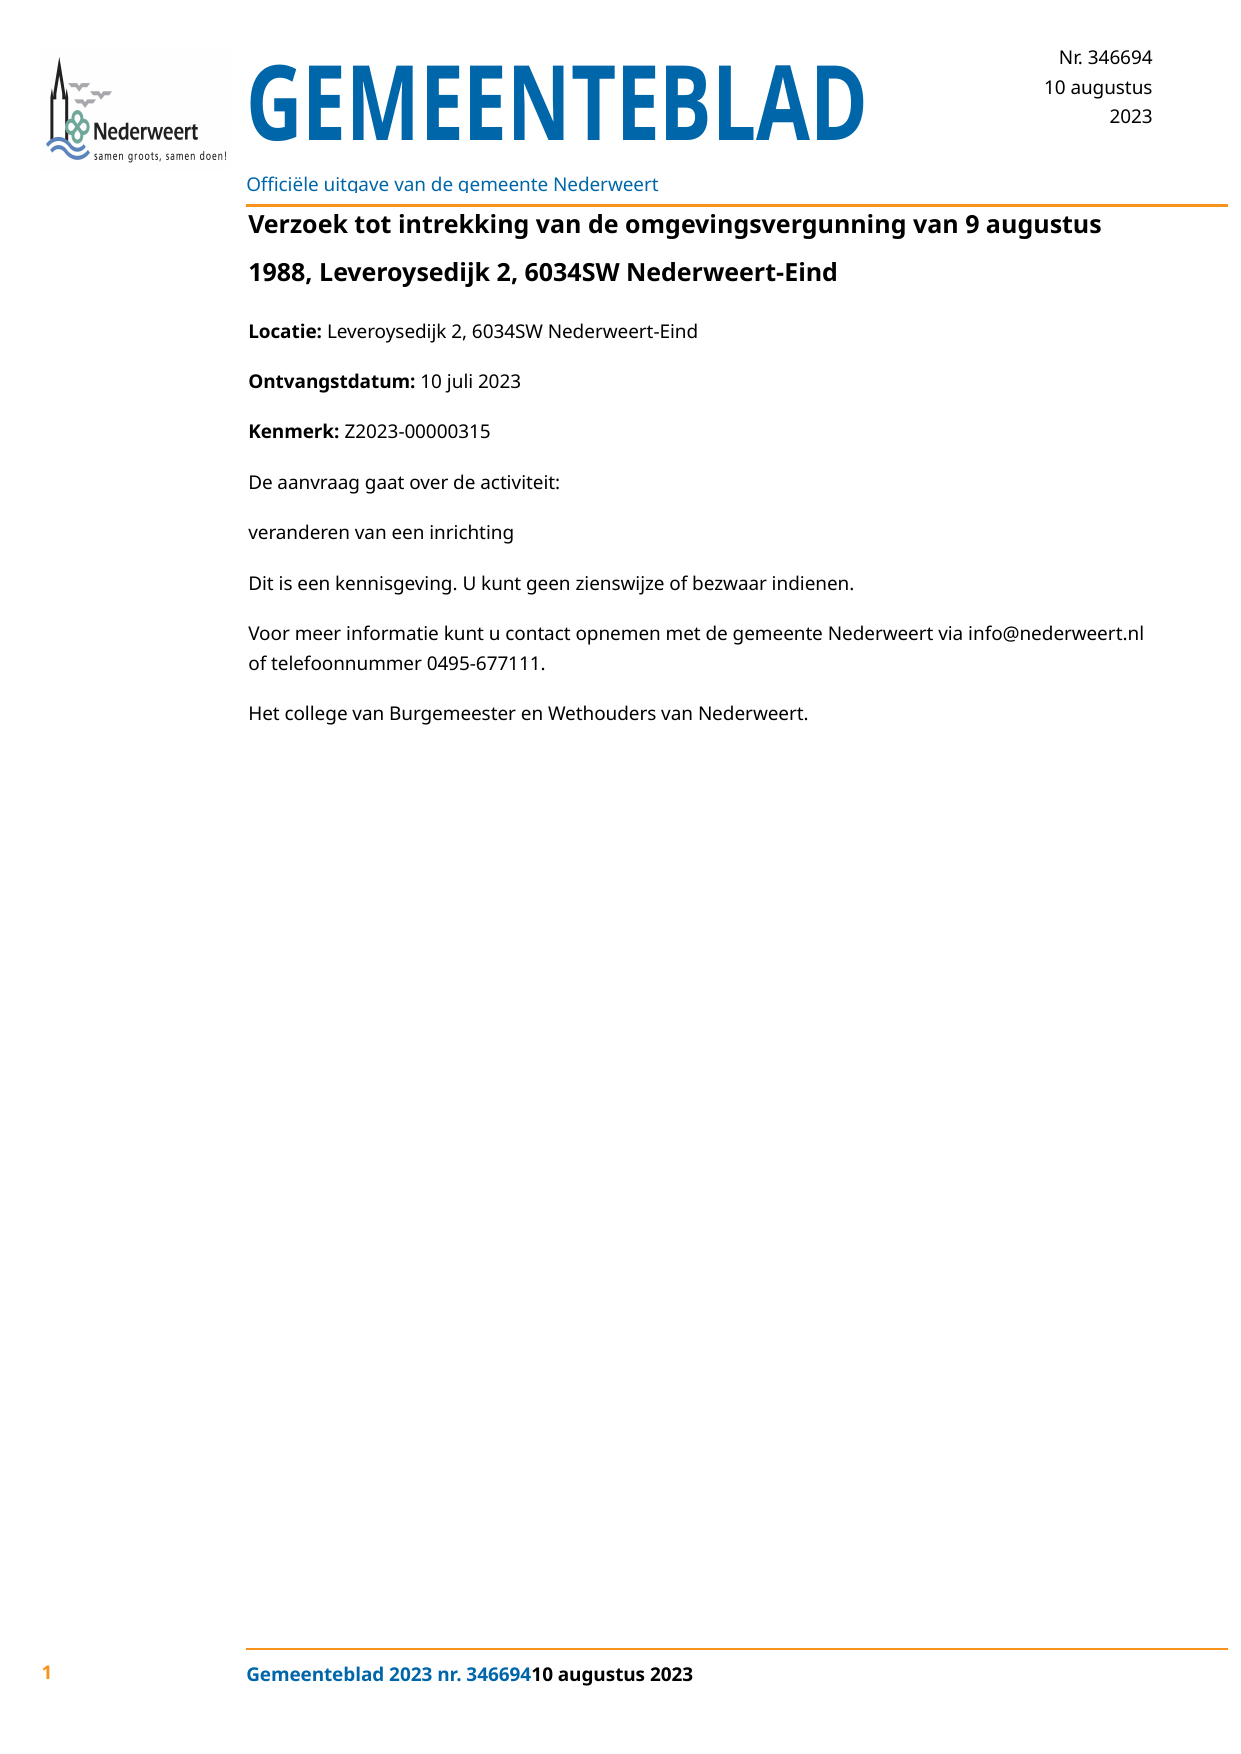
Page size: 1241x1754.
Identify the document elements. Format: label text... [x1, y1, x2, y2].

text Verzoek tot intrekking van de omgevingsvergunning van 9 augustus 1988, Leveroysedijk 2, 6034SW Nederweert-Eind [248, 207, 1152, 288]
text De aanvraag gaat over de activiteit: [248, 469, 1152, 495]
text Het college van Burgemeester en Wethouders van Nederweert. [248, 700, 1152, 726]
text Kenmerk: Z2023-00000315 [248, 419, 1152, 444]
text Ontvangstdatum: 10 juli 2023 [248, 368, 1152, 394]
text Voor meer informatie kunt u contact opnemen met de gemeente Nederweert via info@nederweert.nl of telefoonnummer 0495-677111. [248, 620, 1152, 676]
text Locatie: Leveroysedijk 2, 6034SW Nederweert-Eind [248, 318, 1152, 344]
text veranderen van een inrichting [248, 519, 1152, 545]
text Dit is een kennisgeving. U kunt geen zienswijze of bezwaar indienen. [248, 570, 1152, 596]
picture [41, 47, 231, 172]
